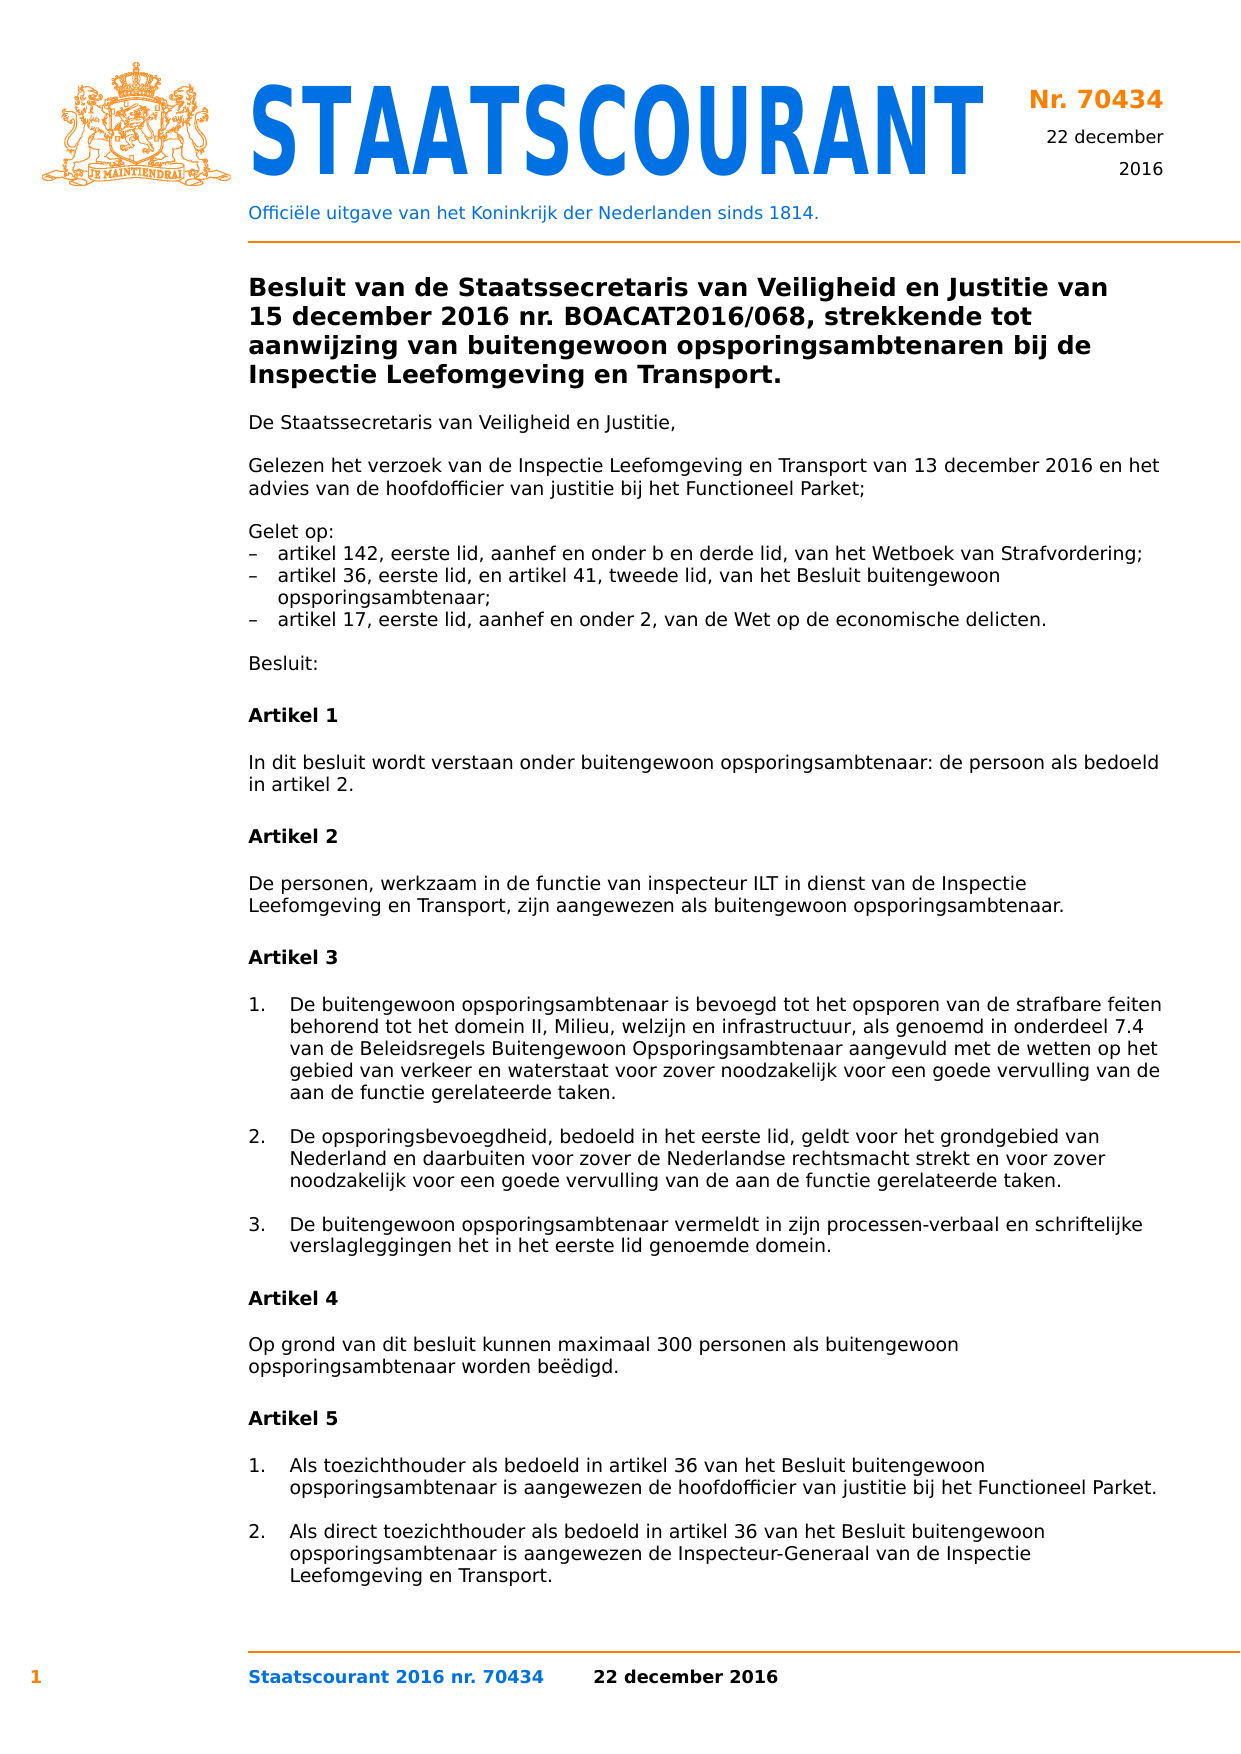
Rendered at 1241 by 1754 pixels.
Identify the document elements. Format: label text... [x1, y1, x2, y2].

subtitle Artikel 2 [248, 826, 1163, 848]
table_cell 2016 [998, 153, 1240, 203]
text 1. Als toezichthouder als bedoeld in artikel 36 van het Besluit buitengewoon opsporingsambtenaar is aangewezen de hoofdofficier van justitie bij het Functioneel Parket. [248, 1455, 1163, 1499]
subtitle Artikel 5 [248, 1408, 1163, 1430]
text 2. De opsporingsbevoegdheid, bedoeld in het eerste lid, geldt voor het grondgebied van Nederland en daarbuiten voor zover de Nederlandse rechtsmacht strekt en voor zover noodzakelijk voor een goede vervulling van de aan de functie gerelateerde taken. [248, 1126, 1163, 1192]
table_header [25, 62, 248, 241]
text 3. De buitengewoon opsporingsambtenaar vermeldt in zijn processen-verbaal en schriftelijke verslagleggingen het in het eerste lid genoemde domein. [248, 1213, 1163, 1257]
subtitle Artikel 4 [248, 1287, 1163, 1309]
text In dit besluit wordt verstaan onder buitengewoon opsporingsambtenaar: de persoon als bedoeld in artikel 2. [248, 752, 1163, 796]
text Gelezen het verzoek van de Inspectie Leefomgeving en Transport van 13 december 2016 en het advies van de hoofdofficier van justitie bij het Functioneel Parket; [248, 455, 1163, 499]
table_cell 22 december [998, 121, 1240, 153]
text – artikel 17, eerste lid, aanhef en onder 2, van de Wet op de economische delicten. [248, 609, 1163, 631]
subtitle Artikel 3 [248, 947, 1163, 969]
text – artikel 142, eerste lid, aanhef en onder b en derde lid, van het Wetboek van Strafvordering; [248, 543, 1163, 565]
subtitle Artikel 1 [248, 705, 1163, 727]
table_header STAATSCOURANT [248, 62, 998, 203]
text Gelet op: [248, 521, 1163, 543]
text – artikel 36, eerste lid, en artikel 41, tweede lid, van het Besluit buitengewoon opsporingsambtenaar; [248, 565, 1163, 609]
text Besluit: [248, 653, 1163, 675]
text De Staatssecretaris van Veiligheid en Justitie, [248, 412, 1163, 433]
text Op grond van dit besluit kunnen maximaal 300 personen als buitengewoon opsporingsambtenaar worden beëdigd. [248, 1334, 1163, 1378]
table_header Nr. 70434 [998, 62, 1240, 121]
text 2. Als direct toezichthouder als bedoeld in artikel 36 van het Besluit buitengewoon opsporingsambtenaar is aangewezen de Inspecteur-Generaal van de Inspectie Leefomgeving en Transport. [248, 1521, 1163, 1587]
text 1. De buitengewoon opsporingsambtenaar is bevoegd tot het opsporen van de strafbare feiten behorend tot het domein II, Milieu, welzijn en infrastructuur, als genoemd in onderdeel 7.4 van de Beleidsregels Buitengewoon Opsporingsambtenaar aangevuld met de wetten op het gebied van verkeer en waterstaat voor zover noodzakelijk voor een goede vervulling van de aan de functie gerelateerde taken. [248, 994, 1163, 1104]
picture [41, 62, 231, 186]
table_cell Officiële uitgave van het Koninkrijk der Nederlanden sinds 1814. [248, 203, 1240, 241]
subtitle Besluit van de Staatssecretaris van Veiligheid en Justitie van 15 december 2016 nr. BOACAT2016/068, strekkende tot aanwijzing van buitengewoon opsporingsambtenaren bij de Inspectie Leefomgeving en Transport. [248, 273, 1163, 390]
text De personen, werkzaam in de functie van inspecteur ILT in dienst van de Inspectie Leefomgeving en Transport, zijn aangewezen als buitengewoon opsporingsambtenaar. [248, 873, 1163, 917]
